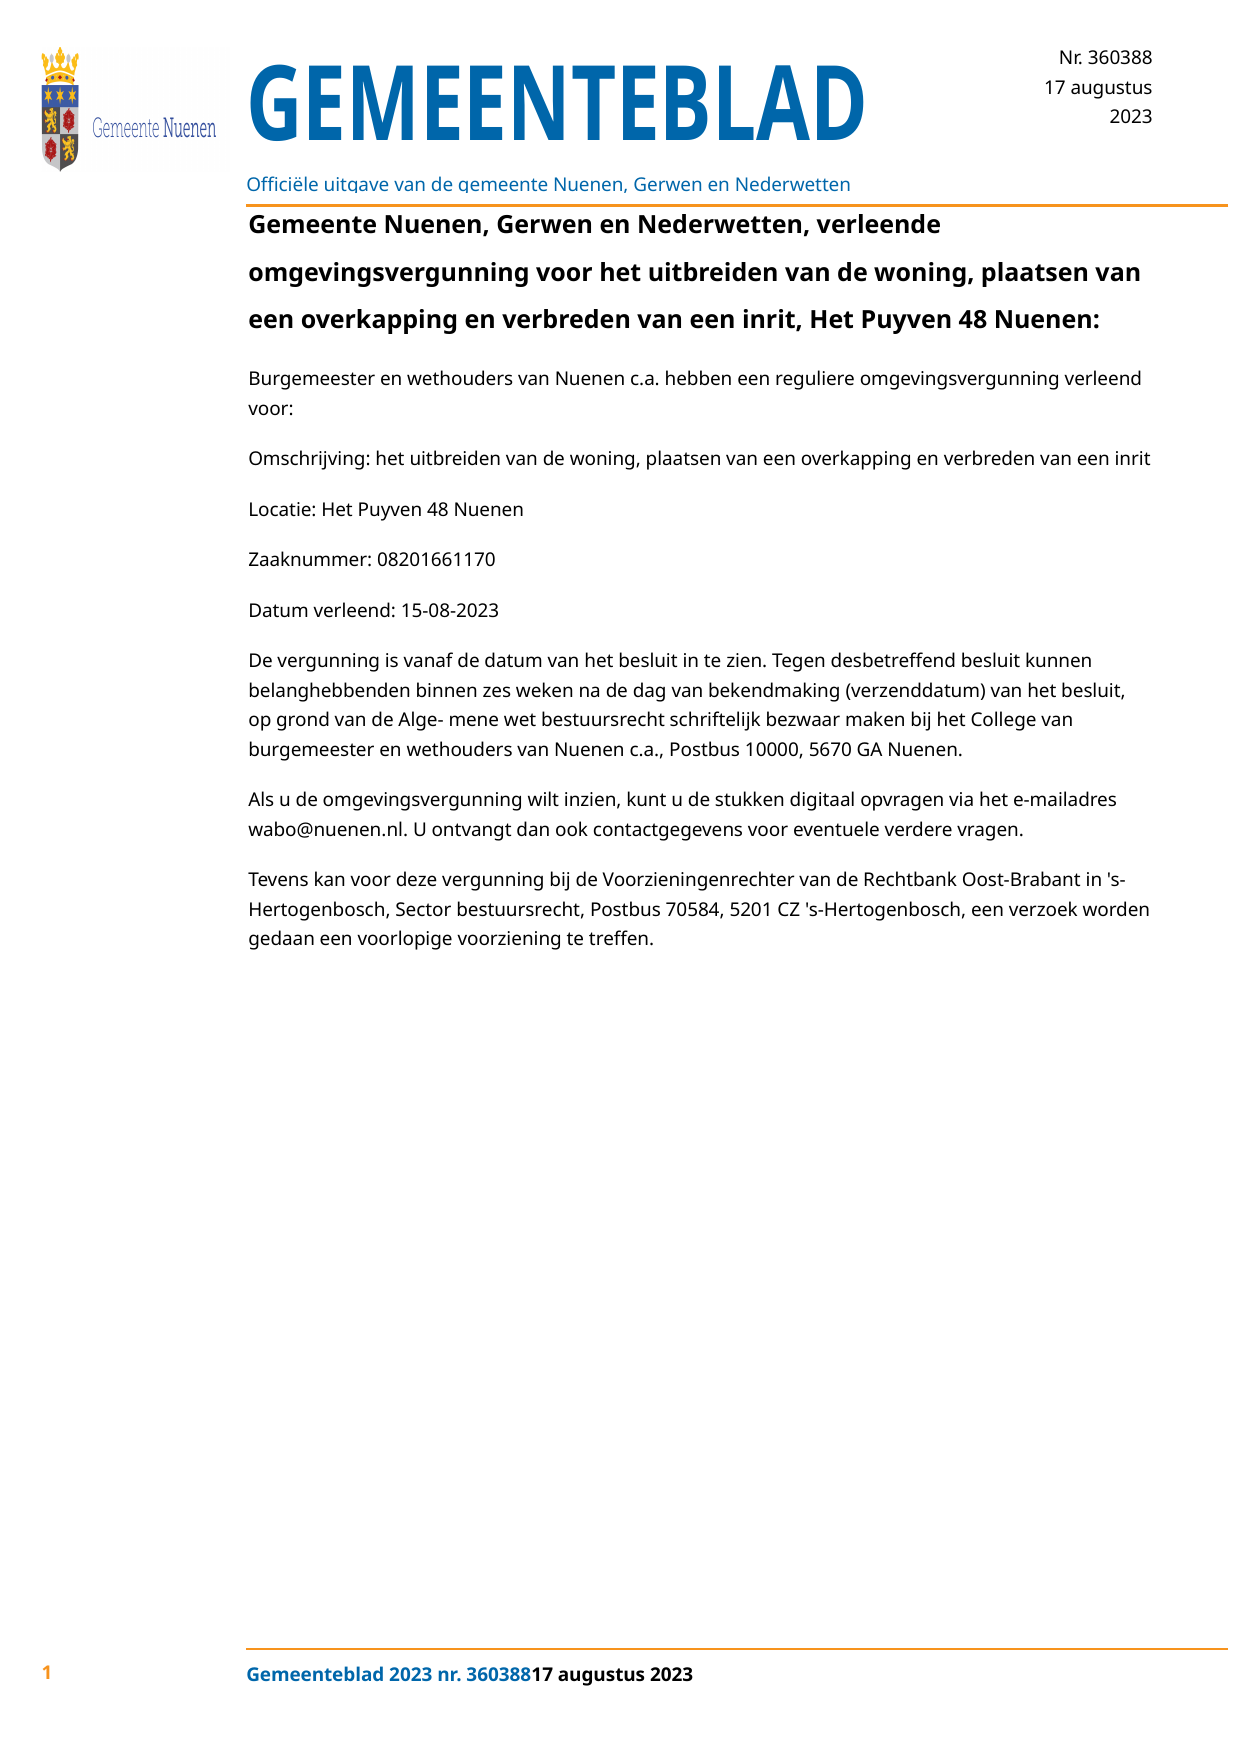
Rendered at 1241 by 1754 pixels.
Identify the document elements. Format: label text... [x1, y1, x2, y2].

text Locatie: Het Puyven 48 Nuenen [248, 496, 1152, 522]
text Datum verleend: 15-08-2023 [248, 597, 1152, 622]
text Tevens kan voor deze vergunning bij de Voorzieningenrechter van de Rechtbank Oost-Brabant in 's-Hertogenbosch, Sector bestuursrecht, Postbus 70584, 5201 CZ 's-Hertogenbosch, een verzoek worden gedaan een voorlopige voorziening te treffen. [248, 866, 1152, 951]
text De vergunning is vanaf de datum van het besluit in te zien. Tegen desbetreffend besluit kunnen belanghebbenden binnen zes weken na de dag van bekendmaking (verzenddatum) van het besluit, op grond van de Alge- mene wet bestuursrecht schriftelijk bezwaar maken bij het College van burgemeester en wethouders van Nuenen c.a., Postbus 10000, 5670 GA Nuenen. [248, 647, 1152, 762]
text Zaaknummer: 08201661170 [248, 546, 1152, 572]
picture [41, 47, 231, 172]
text Omschrijving: het uitbreiden van de woning, plaatsen van een overkapping en verbreden van een inrit [248, 446, 1152, 471]
text Gemeente Nuenen, Gerwen en Nederwetten, verleende omgevingsvergunning voor het uitbreiden van de woning, plaatsen van een overkapping en verbreden van een inrit, Het Puyven 48 Nuenen: [248, 207, 1152, 336]
text Als u de omgevingsvergunning wilt inzien, kunt u de stukken digitaal opvragen via het e-mailadres wabo@nuenen.nl. U ontvangt dan ook contactgegevens voor eventuele verdere vragen. [248, 786, 1152, 842]
text Burgemeester en wethouders van Nuenen c.a. hebben een reguliere omgevingsvergunning verleend voor: [248, 366, 1152, 421]
